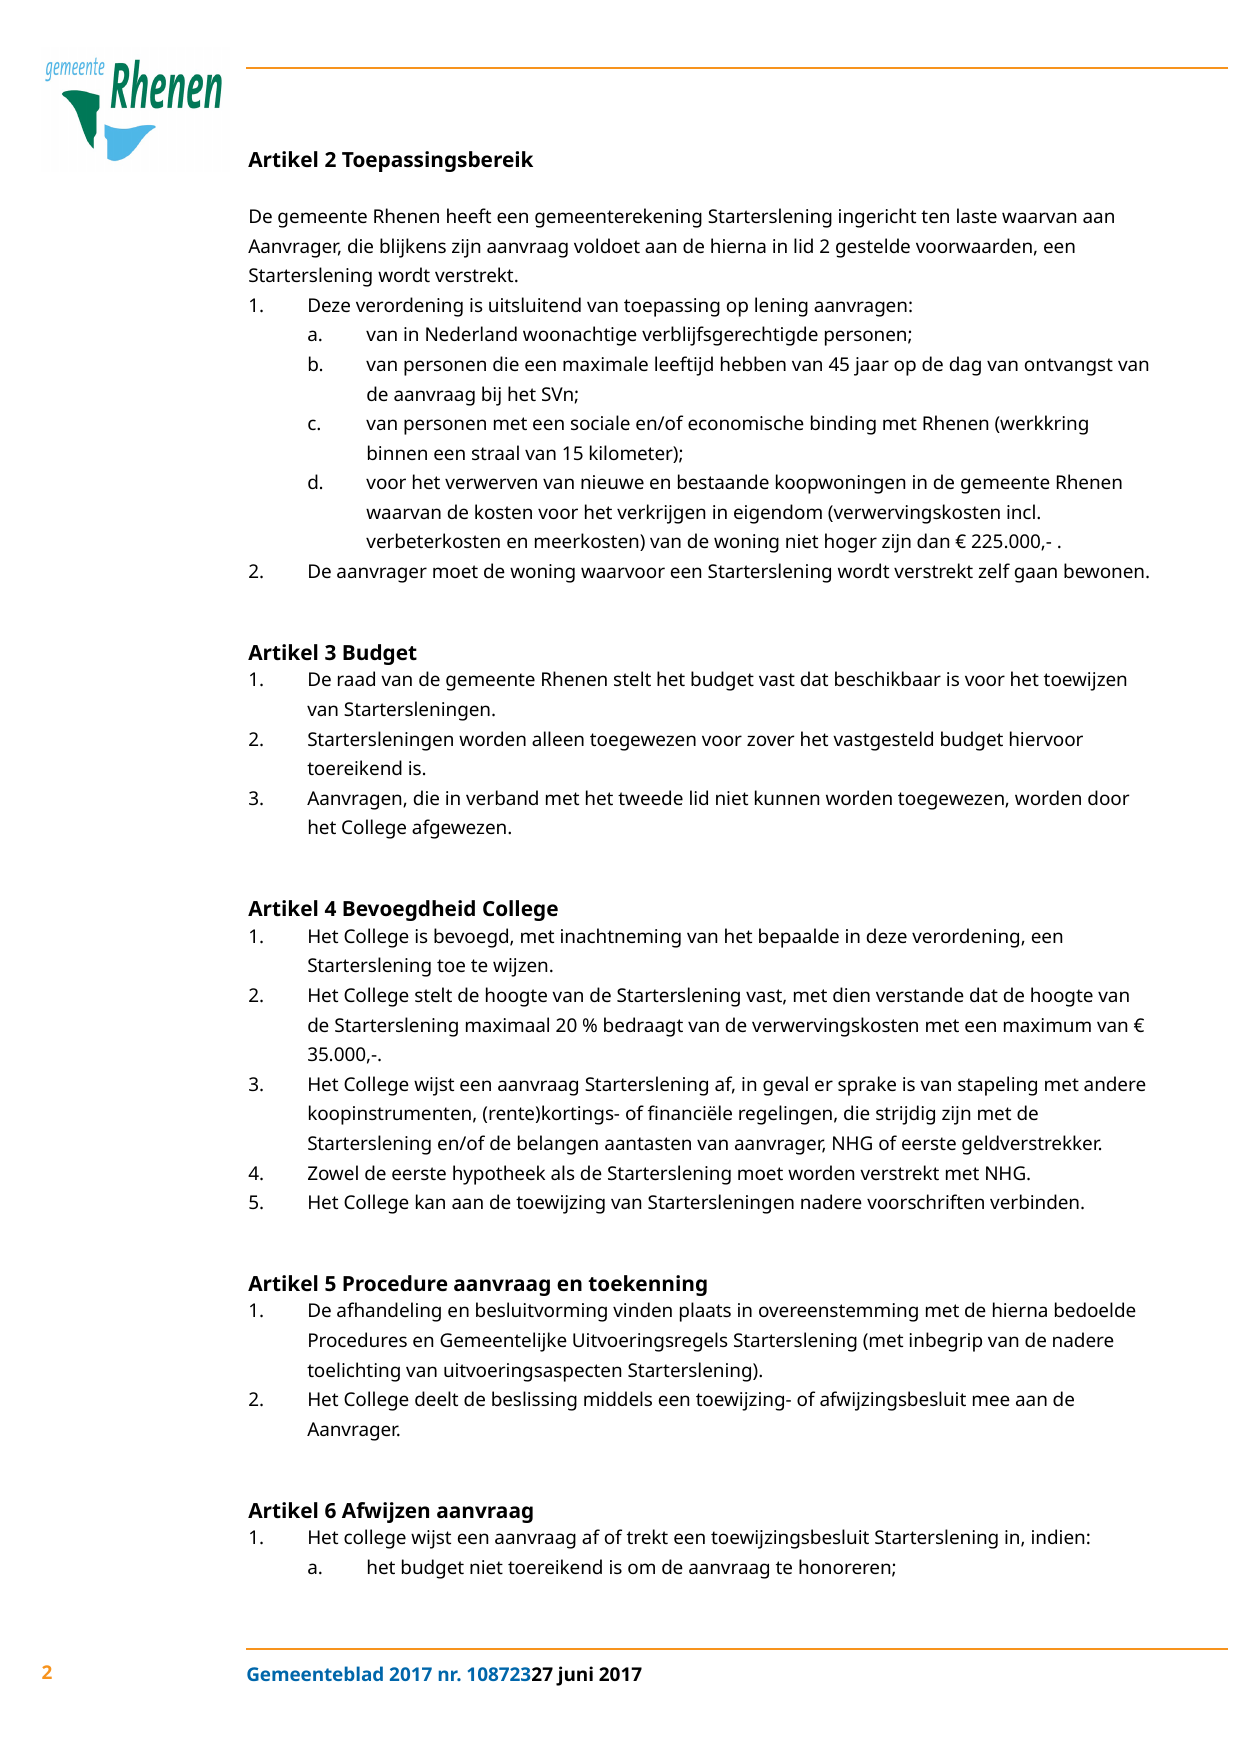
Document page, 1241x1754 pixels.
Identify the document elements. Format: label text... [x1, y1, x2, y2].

list Startersleningen worden alleen toegewezen voor zover het vastgesteld budget hiervoor toereikend is. [248, 726, 1152, 781]
picture [41, 47, 231, 172]
text Artikel 6 Afwijzen aanvraag [248, 1496, 1152, 1524]
list De raad van de gemeente Rhenen stelt het budget vast dat beschikbaar is voor het toewijzen van Startersleningen. [248, 667, 1152, 722]
list De afhandeling en besluitvorming vinden plaats in overeenstemming met de hierna bedoelde Procedures en Gemeentelijke Uitvoeringsregels Starterslening (met inbegrip van de nadere toelichting van uitvoeringsaspecten Starterslening). [248, 1298, 1152, 1383]
text Artikel 4 Bevoegdheid College [248, 894, 1152, 923]
list Het College kan aan de toewijzing van Startersleningen nadere voorschriften verbinden. [248, 1189, 1152, 1215]
text De gemeente Rhenen heeft een gemeenterekening Starterslening ingericht ten laste waarvan aan Aanvrager, die blijkens zijn aanvraag voldoet aan de hierna in lid 2 gestelde voorwaarden, een Starterslening wordt verstrekt. [248, 203, 1152, 288]
list Het College deelt de beslissing middels een toewijzing- of afwijzingsbesluit mee aan de Aanvrager. [248, 1386, 1152, 1442]
list Zowel de eerste hypotheek als de Starterslening moet worden verstrekt met NHG. [248, 1160, 1152, 1185]
text Artikel 5 Procedure aanvraag en toekenning [248, 1269, 1152, 1298]
text Artikel 3 Budget [248, 638, 1152, 667]
list Het college wijst een aanvraag af of trekt een toewijzingsbesluit Starterslening in, indien: [248, 1524, 1152, 1550]
list Deze verordening is uitsluitend van toepassing op lening aanvragen: [248, 292, 1152, 318]
list De aanvrager moet de woning waarvoor een Starterslening wordt verstrekt zelf gaan bewonen. [248, 558, 1152, 584]
list Aanvragen, die in verband met het tweede lid niet kunnen worden toegewezen, worden door het College afgewezen. [248, 785, 1152, 840]
text Artikel 2 Toepassingsbereik [248, 145, 1152, 174]
list Het College wijst een aanvraag Starterslening af, in geval er sprake is van stapeling met andere koopinstrumenten, (rente)kortings- of financiële regelingen, die strijdig zijn met de Starterslening en/of de belangen aantasten van aanvrager, NHG of eerste geldverstrekker. [248, 1071, 1152, 1156]
list van personen die een maximale leeftijd hebben van 45 jaar op de dag van ontvangst van de aanvraag bij het SVn; [307, 351, 1152, 406]
list van in Nederland woonachtige verblijfsgerechtigde personen; [307, 322, 1152, 347]
list voor het verwerven van nieuwe en bestaande koopwoningen in de gemeente Rhenen waarvan de kosten voor het verkrijgen in eigendom (verwervingskosten incl. verbeterkosten en meerkosten) van de woning niet hoger zijn dan € 225.000,- . [307, 469, 1152, 554]
list het budget niet toereikend is om de aanvraag te honoreren; [307, 1554, 1152, 1580]
list van personen met een sociale en/of economische binding met Rhenen (werkkring binnen een straal van 15 kilometer); [307, 410, 1152, 466]
list Het College stelt de hoogte van de Starterslening vast, met dien verstande dat de hoogte van de Starterslening maximaal 20 % bedraagt van de verwervingskosten met een maximum van € 35.000,-. [248, 982, 1152, 1067]
list Het College is bevoegd, met inachtneming van het bepaalde in deze verordening, een Starterslening toe te wijzen. [248, 923, 1152, 978]
